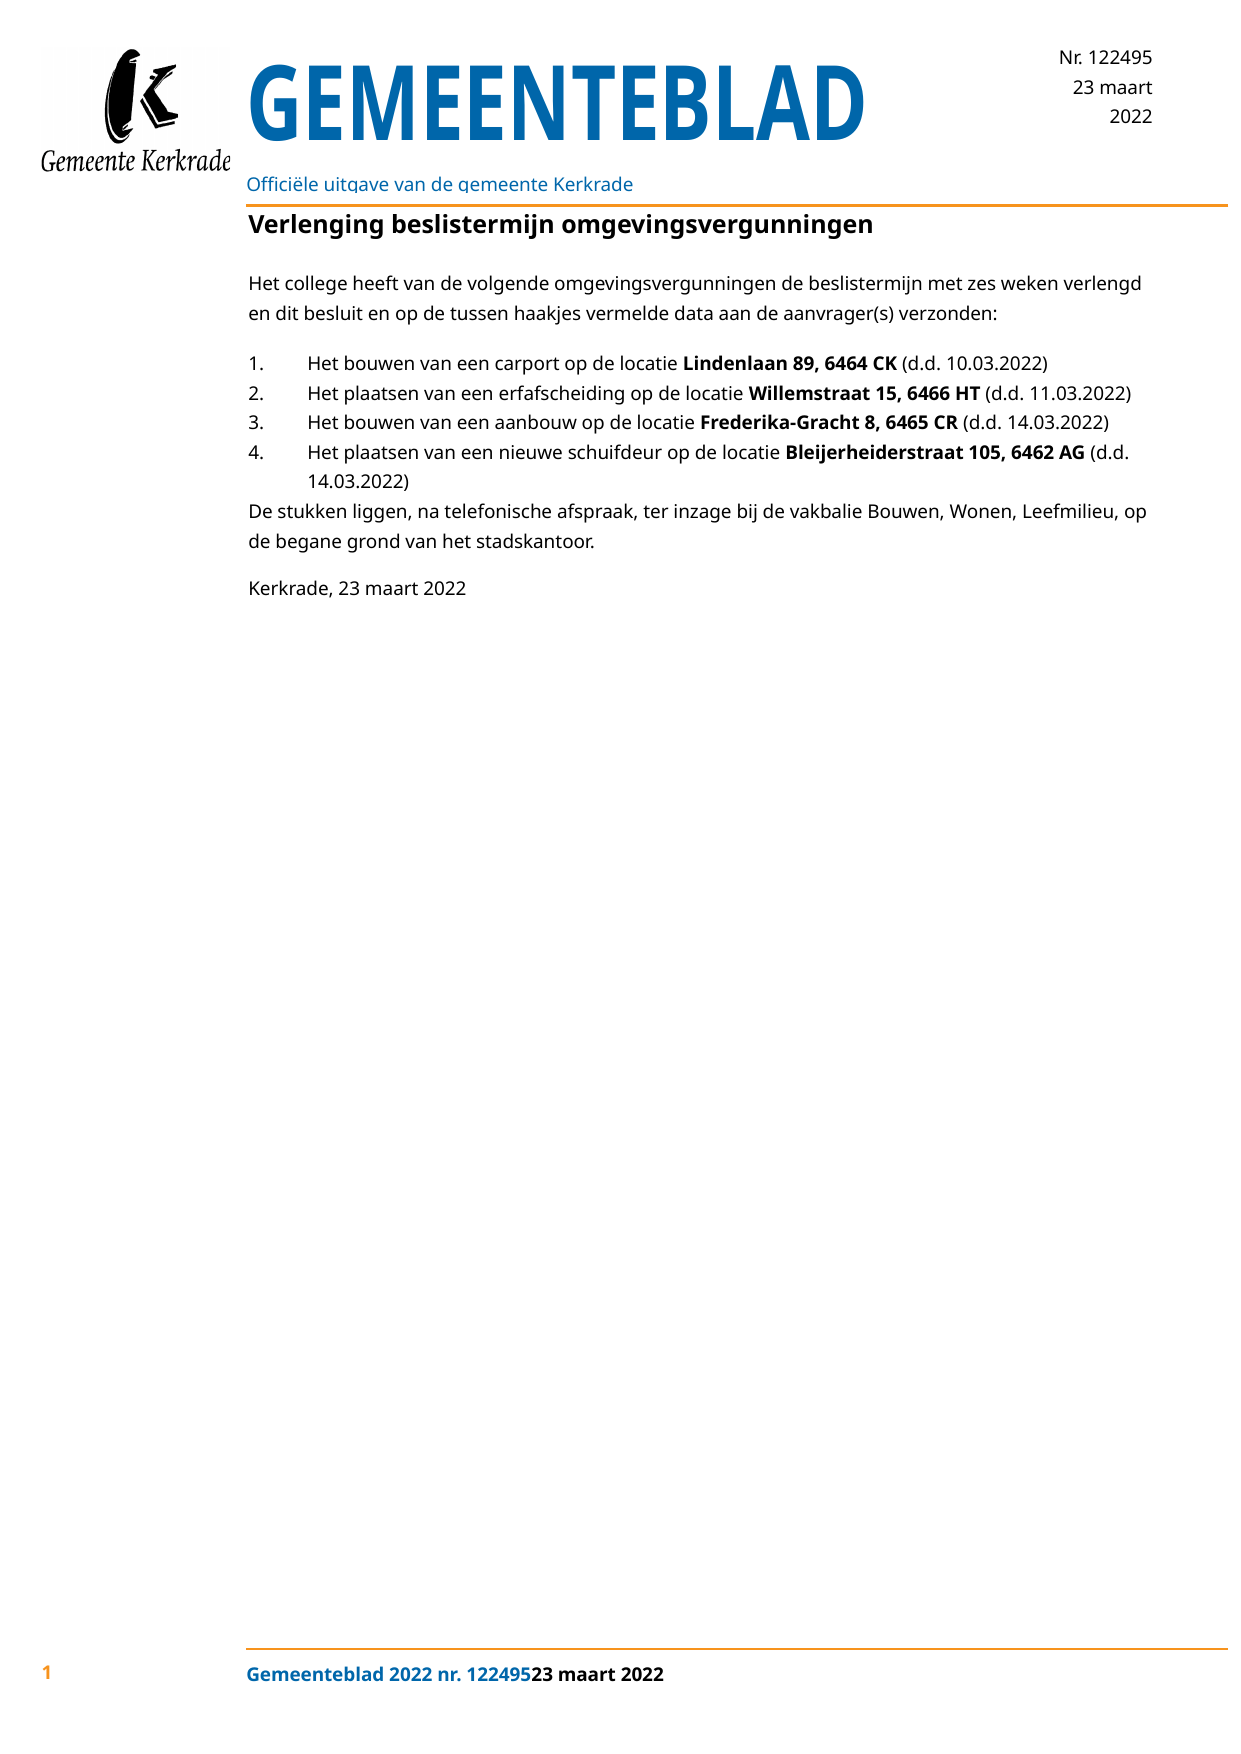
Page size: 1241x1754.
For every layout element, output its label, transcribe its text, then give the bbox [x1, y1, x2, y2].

text De stukken liggen, na telefonische afspraak, ter inzage bij de vakbalie Bouwen, Wonen, Leefmilieu, op de begane grond van het stadskantoor. [248, 498, 1152, 553]
text Kerkrade, 23 maart 2022 [248, 576, 1152, 601]
list Het plaatsen van een erfafscheiding op de locatie Willemstraat 15, 6466 HT (d.d. 11.03.2022) [248, 380, 1152, 406]
list Het bouwen van een aanbouw op de locatie Frederika-Gracht 8, 6465 CR (d.d. 14.03.2022) [248, 409, 1152, 435]
text Verlenging beslistermijn omgevingsvergunningen [248, 207, 1152, 241]
text Het college heeft van de volgende omgevingsvergunningen de beslistermijn met zes weken verlengd en dit besluit en op de tussen haakjes vermelde data aan de aanvrager(s) verzonden: [248, 270, 1152, 326]
picture [41, 47, 231, 172]
list Het plaatsen van een nieuwe schuifdeur op de locatie Bleijerheiderstraat 105, 6462 AG (d.d. 14.03.2022) [248, 439, 1152, 494]
list Het bouwen van een carport op de locatie Lindenlaan 89, 6464 CK (d.d. 10.03.2022) [248, 350, 1152, 376]
